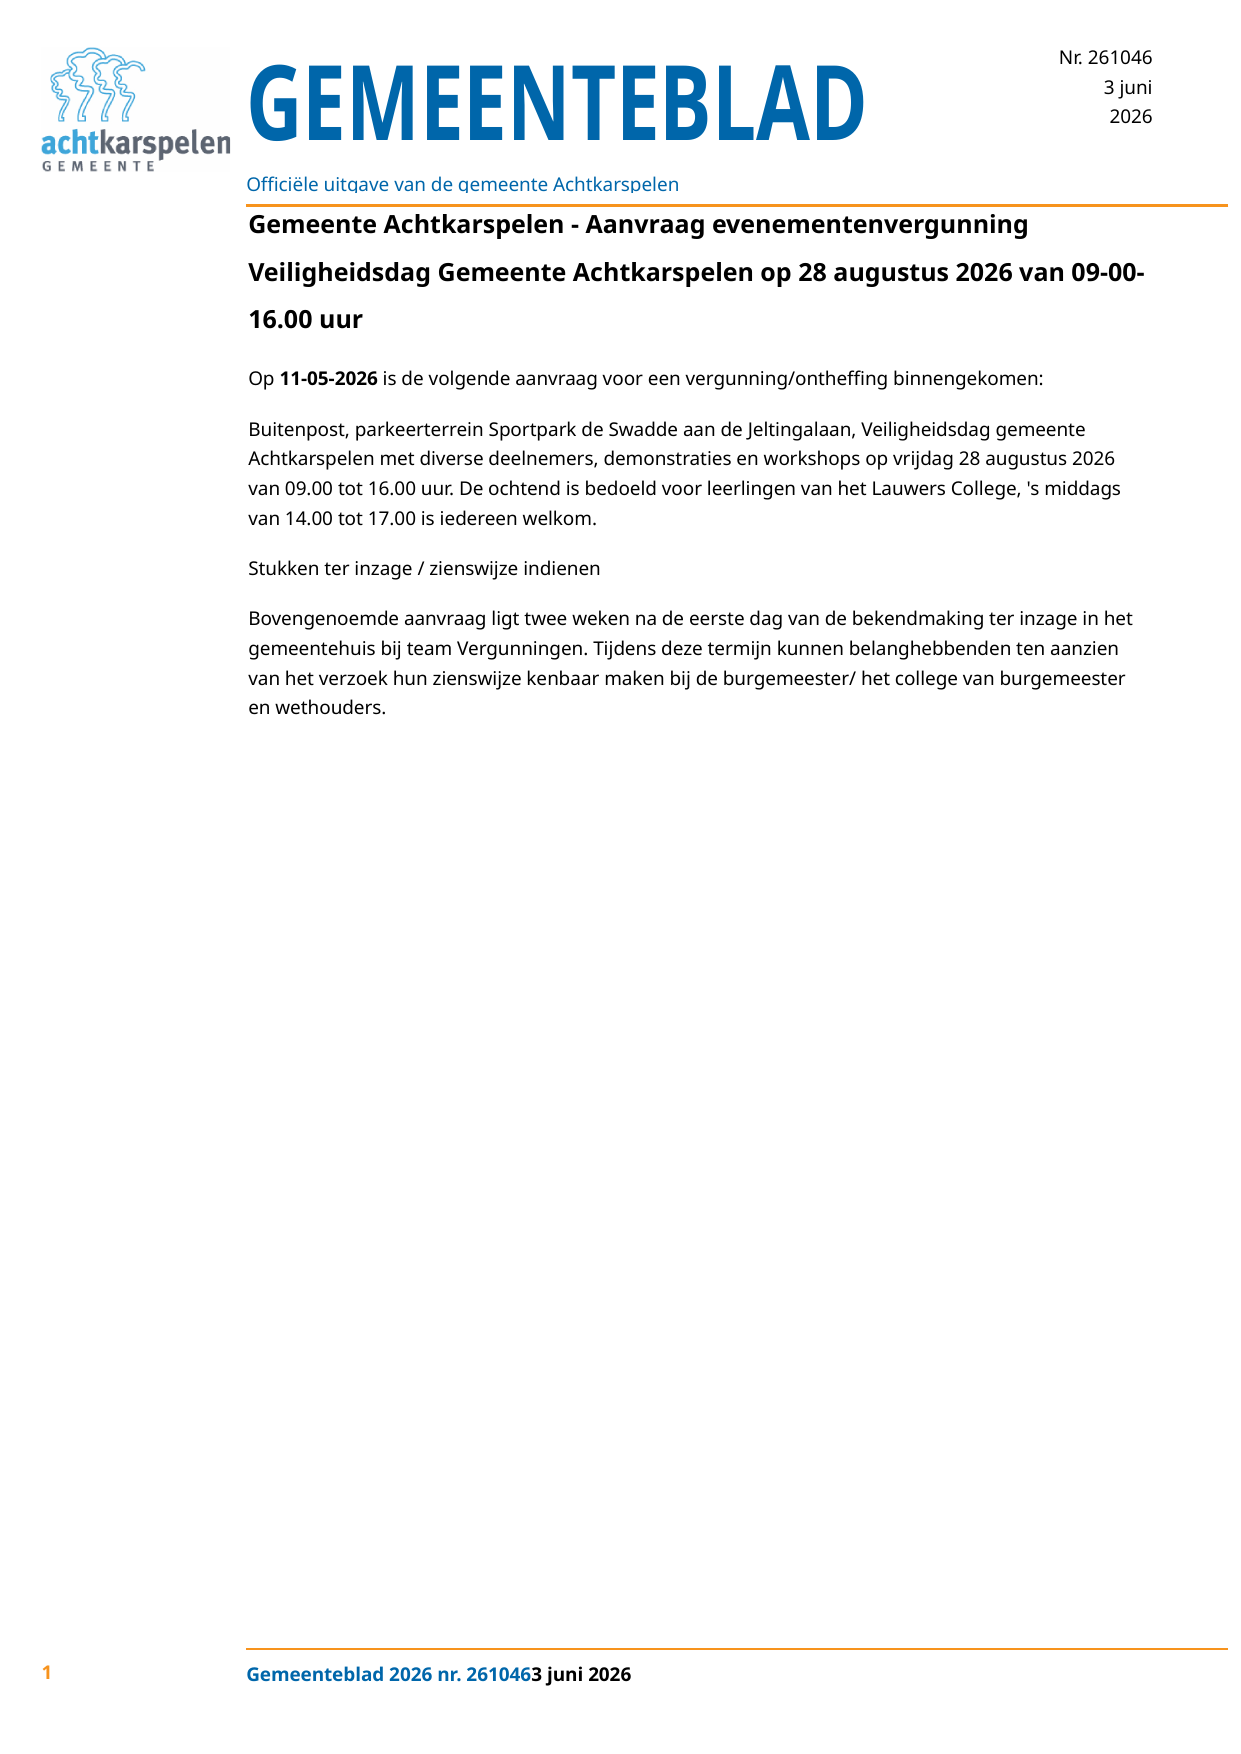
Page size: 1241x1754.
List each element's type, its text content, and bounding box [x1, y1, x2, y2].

text Stukken ter inzage / zienswijze indienen [248, 555, 1152, 581]
text Buitenpost, parkeerterrein Sportpark de Swadde aan de Jeltingalaan, Veiligheidsdag gemeente Achtkarspelen met diverse deelnemers, demonstraties en workshops op vrijdag 28 augustus 2026 van 09.00 tot 16.00 uur. De ochtend is bedoeld voor leerlingen van het Lauwers College, 's middags van 14.00 tot 17.00 is iedereen welkom. [248, 416, 1152, 530]
picture [41, 47, 231, 172]
text Gemeente Achtkarspelen - Aanvraag evenementenvergunning Veiligheidsdag Gemeente Achtkarspelen op 28 augustus 2026 van 09-00-16.00 uur [248, 207, 1152, 336]
text Bovengenoemde aanvraag ligt twee weken na de eerste dag van de bekendmaking ter inzage in het gemeentehuis bij team Vergunningen. Tijdens deze termijn kunnen belanghebbenden ten aanzien van het verzoek hun zienswijze kenbaar maken bij de burgemeester/ het college van burgemeester en wethouders. [248, 606, 1152, 720]
text Op 11-05-2026 is de volgende aanvraag voor een vergunning/ontheffing binnengekomen: [248, 366, 1152, 391]
